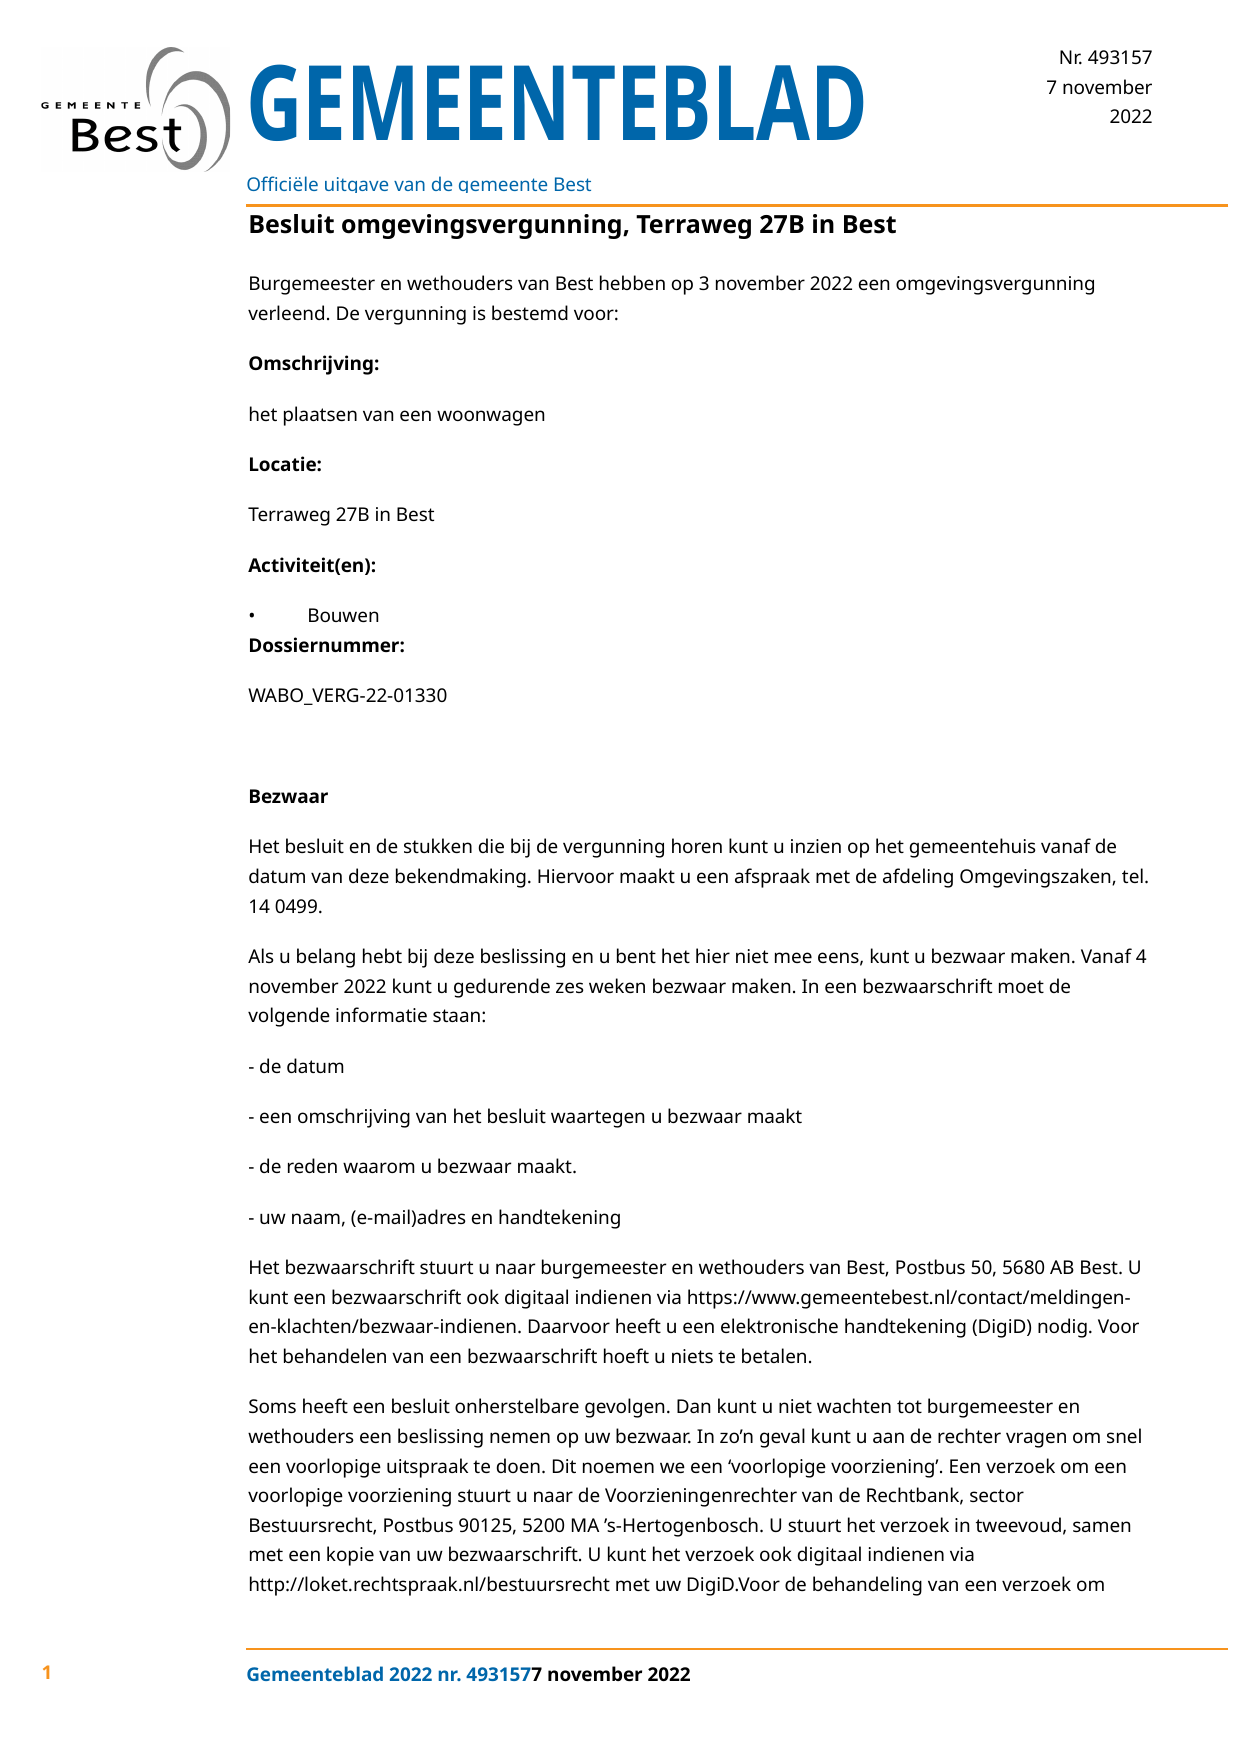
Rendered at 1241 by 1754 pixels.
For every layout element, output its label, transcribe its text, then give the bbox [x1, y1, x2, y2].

text Als u belang hebt bij deze beslissing en u bent het hier niet mee eens, kunt u bezwaar maken. Vanaf 4 november 2022 kunt u gedurende zes weken bezwaar maken. In een bezwaarschrift moet de volgende informatie staan: [248, 943, 1152, 1028]
text Bezwaar [248, 783, 1152, 809]
text - de datum [248, 1053, 1152, 1078]
text Activiteit(en): [248, 552, 1152, 578]
text - uw naam, (e-mail)adres en handtekening [248, 1204, 1152, 1230]
text Soms heeft een besluit onherstelbare gevolgen. Dan kunt u niet wachten tot burgemeester en wethouders een beslissing nemen op uw bezwaar. In zo’n geval kunt u aan de rechter vragen om snel een voorlopige uitspraak te doen. Dit noemen we een ‘voorlopige voorziening’. Een verzoek om een voorlopige voorziening stuurt u naar de Voorzieningenrechter van de Rechtbank, sector Bestuursrecht, Postbus 90125, 5200 MA ’s-Hertogenbosch. U stuurt het verzoek in tweevoud, samen met een kopie van uw bezwaarschrift. U kunt het verzoek ook digitaal indienen via http://loket.rechtspraak.nl/bestuursrecht met uw DigiD.Voor de behandeling van een verzoek om [248, 1394, 1152, 1597]
text Besluit omgevingsvergunning, Terraweg 27B in Best [248, 207, 1152, 241]
text Locatie: [248, 451, 1152, 477]
text het plaatsen van een woonwagen [248, 401, 1152, 426]
picture [41, 47, 231, 172]
text WABO_VERG-22-01330 [248, 682, 1152, 708]
list Bouwen [248, 602, 1152, 628]
text Dossiernummer: [248, 632, 1152, 658]
text Omschrijving: [248, 350, 1152, 376]
text Het besluit en de stukken die bij de vergunning horen kunt u inzien op het gemeentehuis vanaf de datum van deze bekendmaking. Hiervoor maakt u een afspraak met de afdeling Omgevingszaken, tel. 14 0499. [248, 834, 1152, 918]
text - de reden waarom u bezwaar maakt. [248, 1154, 1152, 1179]
text - een omschrijving van het besluit waartegen u bezwaar maakt [248, 1103, 1152, 1129]
text Terraweg 27B in Best [248, 502, 1152, 527]
text Het bezwaarschrift stuurt u naar burgemeester en wethouders van Best, Postbus 50, 5680 AB Best. U kunt een bezwaarschrift ook digitaal indienen via https://www.gemeentebest.nl/contact/meldingen-en-klachten/bezwaar-indienen. Daarvoor heeft u een elektronische handtekening (DigiD) nodig. Voor het behandelen van een bezwaarschrift hoeft u niets te betalen. [248, 1254, 1152, 1369]
text Burgemeester en wethouders van Best hebben op 3 november 2022 een omgevingsvergunning verleend. De vergunning is bestemd voor: [248, 270, 1152, 326]
